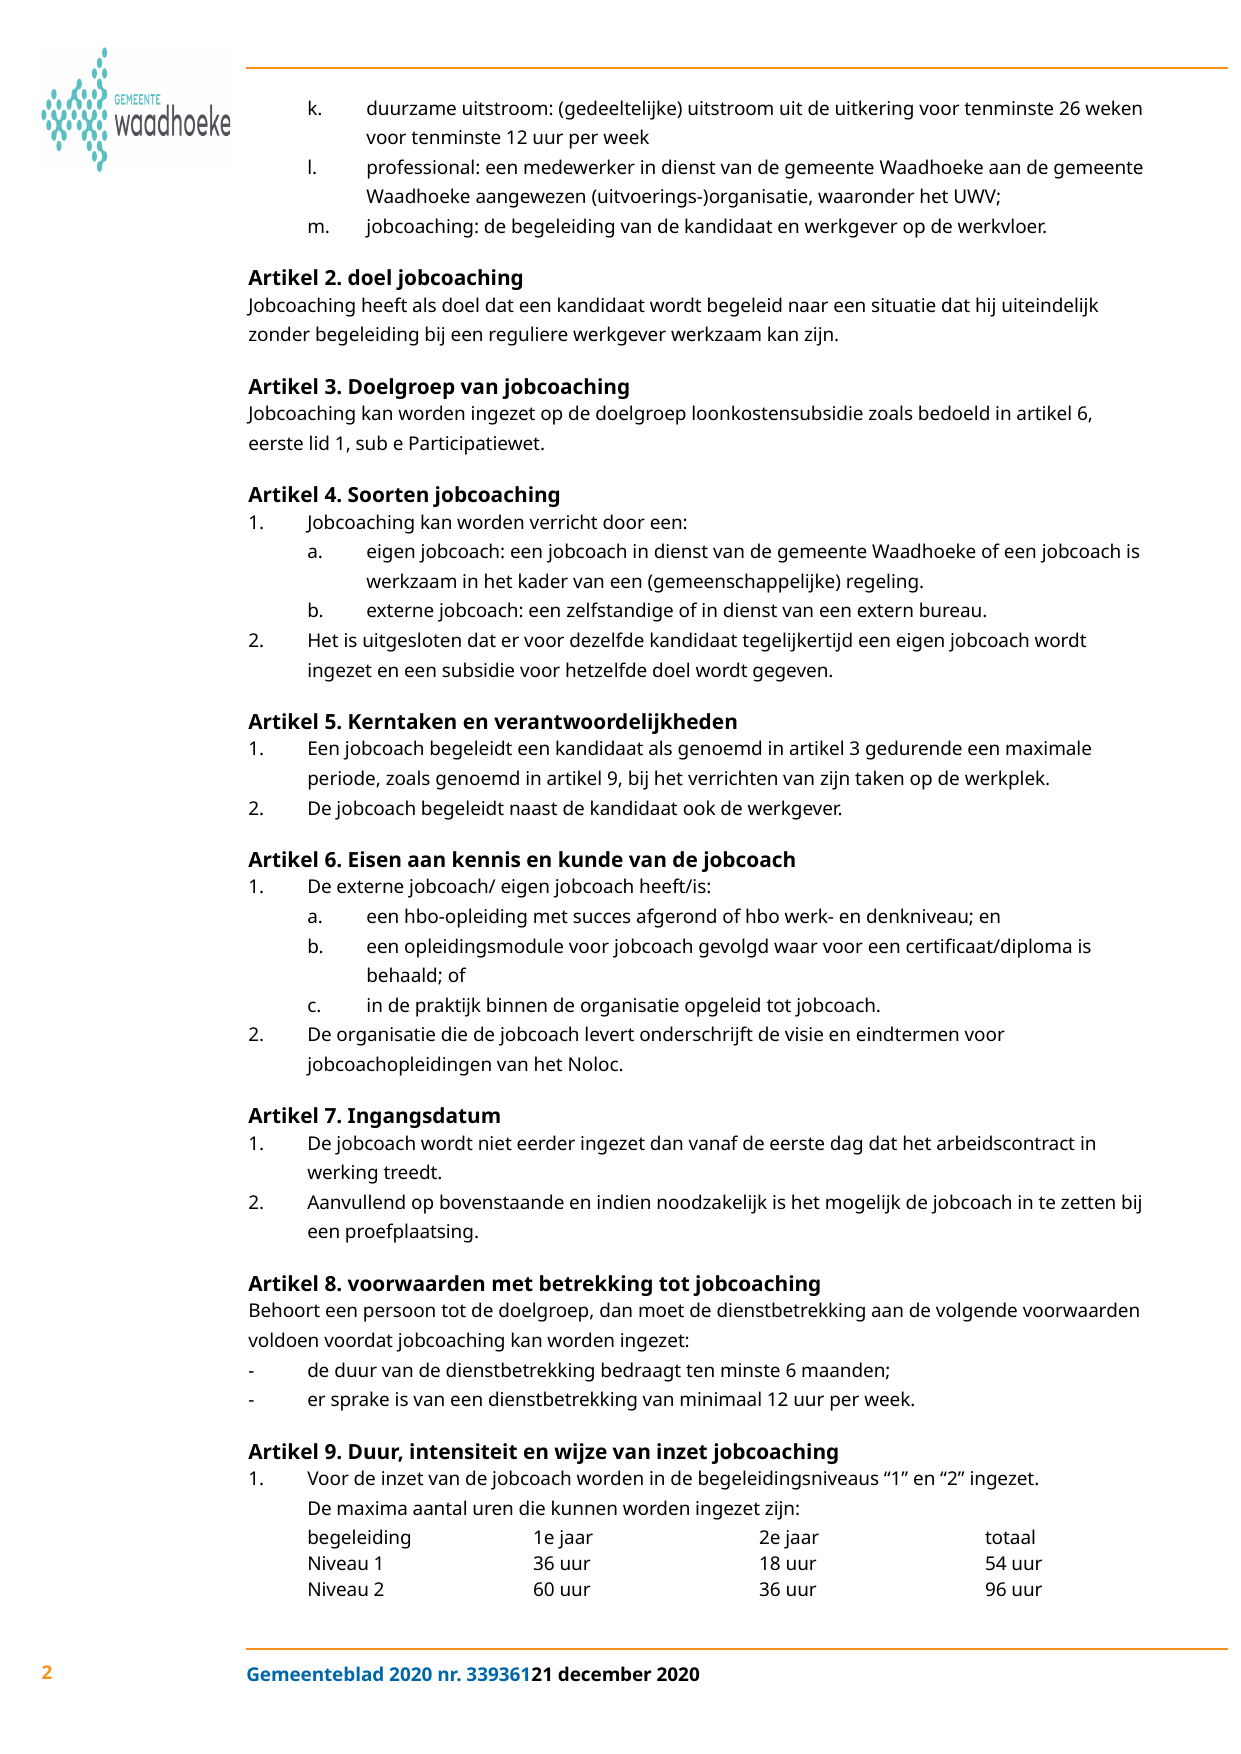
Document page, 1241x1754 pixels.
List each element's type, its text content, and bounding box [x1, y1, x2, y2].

list Een jobcoach begeleidt een kandidaat als genoemd in artikel 3 gedurende een maximale periode, zoals genoemd in artikel 9, bij het verrichten van zijn taken op de werkplek. [248, 736, 1152, 791]
table_cell 18 uur [759, 1550, 985, 1576]
table_cell 96 uur [985, 1576, 1211, 1602]
table_header totaal [985, 1525, 1211, 1550]
text Behoort een persoon tot de doelgroep, dan moet de dienstbetrekking aan de volgende voorwaarden voldoen voordat jobcoaching kan worden ingezet: [248, 1298, 1152, 1353]
text Jobcoaching kan worden ingezet op de doelgroep loonkostensubsidie zoals bedoeld in artikel 6, eerste lid 1, sub e Participatiewet. [248, 400, 1152, 456]
text Artikel 2. doel jobcoaching [248, 263, 1152, 292]
text Artikel 9. Duur, intensiteit en wijze van inzet jobcoaching [248, 1437, 1152, 1465]
table_header 2e jaar [759, 1525, 985, 1550]
list Jobcoaching kan worden verricht door een: [248, 509, 1152, 534]
list eigen jobcoach: een jobcoach in dienst van de gemeente Waadhoeke of een jobcoach is werkzaam in het kader van een (gemeenschappelijke) regeling. [307, 538, 1152, 594]
text Artikel 4. Soorten jobcoaching [248, 480, 1152, 509]
list duurzame uitstroom: (gedeeltelijke) uitstroom uit de uitkering voor tenminste 26 weken voor tenminste 12 uur per week [307, 95, 1152, 150]
text Artikel 3. Doelgroep van jobcoaching [248, 372, 1152, 400]
text Artikel 7. Ingangsdatum [248, 1102, 1152, 1130]
list er sprake is van een dienstbetrekking van minimaal 12 uur per week. [248, 1386, 1152, 1412]
list professional: een medewerker in dienst van de gemeente Waadhoeke aan de gemeente Waadhoeke aangewezen (uitvoerings-)organisatie, waaronder het UWV; [307, 154, 1152, 209]
list een hbo-opleiding met succes afgerond of hbo werk- en denkniveau; en [307, 903, 1152, 929]
table_cell 36 uur [533, 1550, 759, 1576]
list Het is uitgesloten dat er voor dezelfde kandidaat tegelijkertijd een eigen jobcoach wordt ingezet en een subsidie voor hetzelfde doel wordt gegeven. [248, 627, 1152, 682]
table_header 1e jaar [533, 1525, 759, 1550]
list de duur van de dienstbetrekking bedraagt ten minste 6 maanden; [248, 1357, 1152, 1382]
list jobcoaching: de begeleiding van de kandidaat en werkgever op de werkvloer. [307, 213, 1152, 239]
list Aanvullend op bovenstaande en indien noodzakelijk is het mogelijk de jobcoach in te zetten bij een proefplaatsing. [248, 1189, 1152, 1244]
list externe jobcoach: een zelfstandige of in dienst van een extern bureau. [307, 598, 1152, 623]
list in de praktijk binnen de organisatie opgeleid tot jobcoach. [307, 992, 1152, 1018]
table_cell 36 uur [759, 1576, 985, 1602]
table_cell Niveau 1 [307, 1550, 533, 1576]
list Voor de inzet van de jobcoach worden in de begeleidingsniveaus “1” en “2” ingezet. [248, 1465, 1152, 1491]
table_cell 60 uur [533, 1576, 759, 1602]
table_cell Niveau 2 [307, 1576, 533, 1602]
list De externe jobcoach/ eigen jobcoach heeft/is: [248, 874, 1152, 899]
table_header begeleiding [307, 1525, 533, 1550]
text Artikel 5. Kerntaken en verantwoordelijkheden [248, 707, 1152, 736]
text Artikel 6. Eisen aan kennis en kunde van de jobcoach [248, 845, 1152, 874]
text Jobcoaching heeft als doel dat een kandidaat wordt begeleid naar een situatie dat hij uiteindelijk zonder begeleiding bij een reguliere werkgever werkzaam kan zijn. [248, 292, 1152, 347]
list De jobcoach begeleidt naast de kandidaat ook de werkgever. [248, 795, 1152, 821]
table_cell 54 uur [985, 1550, 1211, 1576]
list De organisatie die de jobcoach levert onderschrijft de visie en eindtermen voor jobcoachopleidingen van het Noloc. [248, 1022, 1152, 1077]
text Artikel 8. voorwaarden met betrekking tot jobcoaching [248, 1269, 1152, 1298]
picture [41, 47, 231, 172]
list De jobcoach wordt niet eerder ingezet dan vanaf de eerste dag dat het arbeidscontract in werking treedt. [248, 1130, 1152, 1185]
list De maxima aantal uren die kunnen worden ingezet zijn: [248, 1495, 1152, 1521]
list een opleidingsmodule voor jobcoach gevolgd waar voor een certificaat/diploma is behaald; of [307, 933, 1152, 988]
